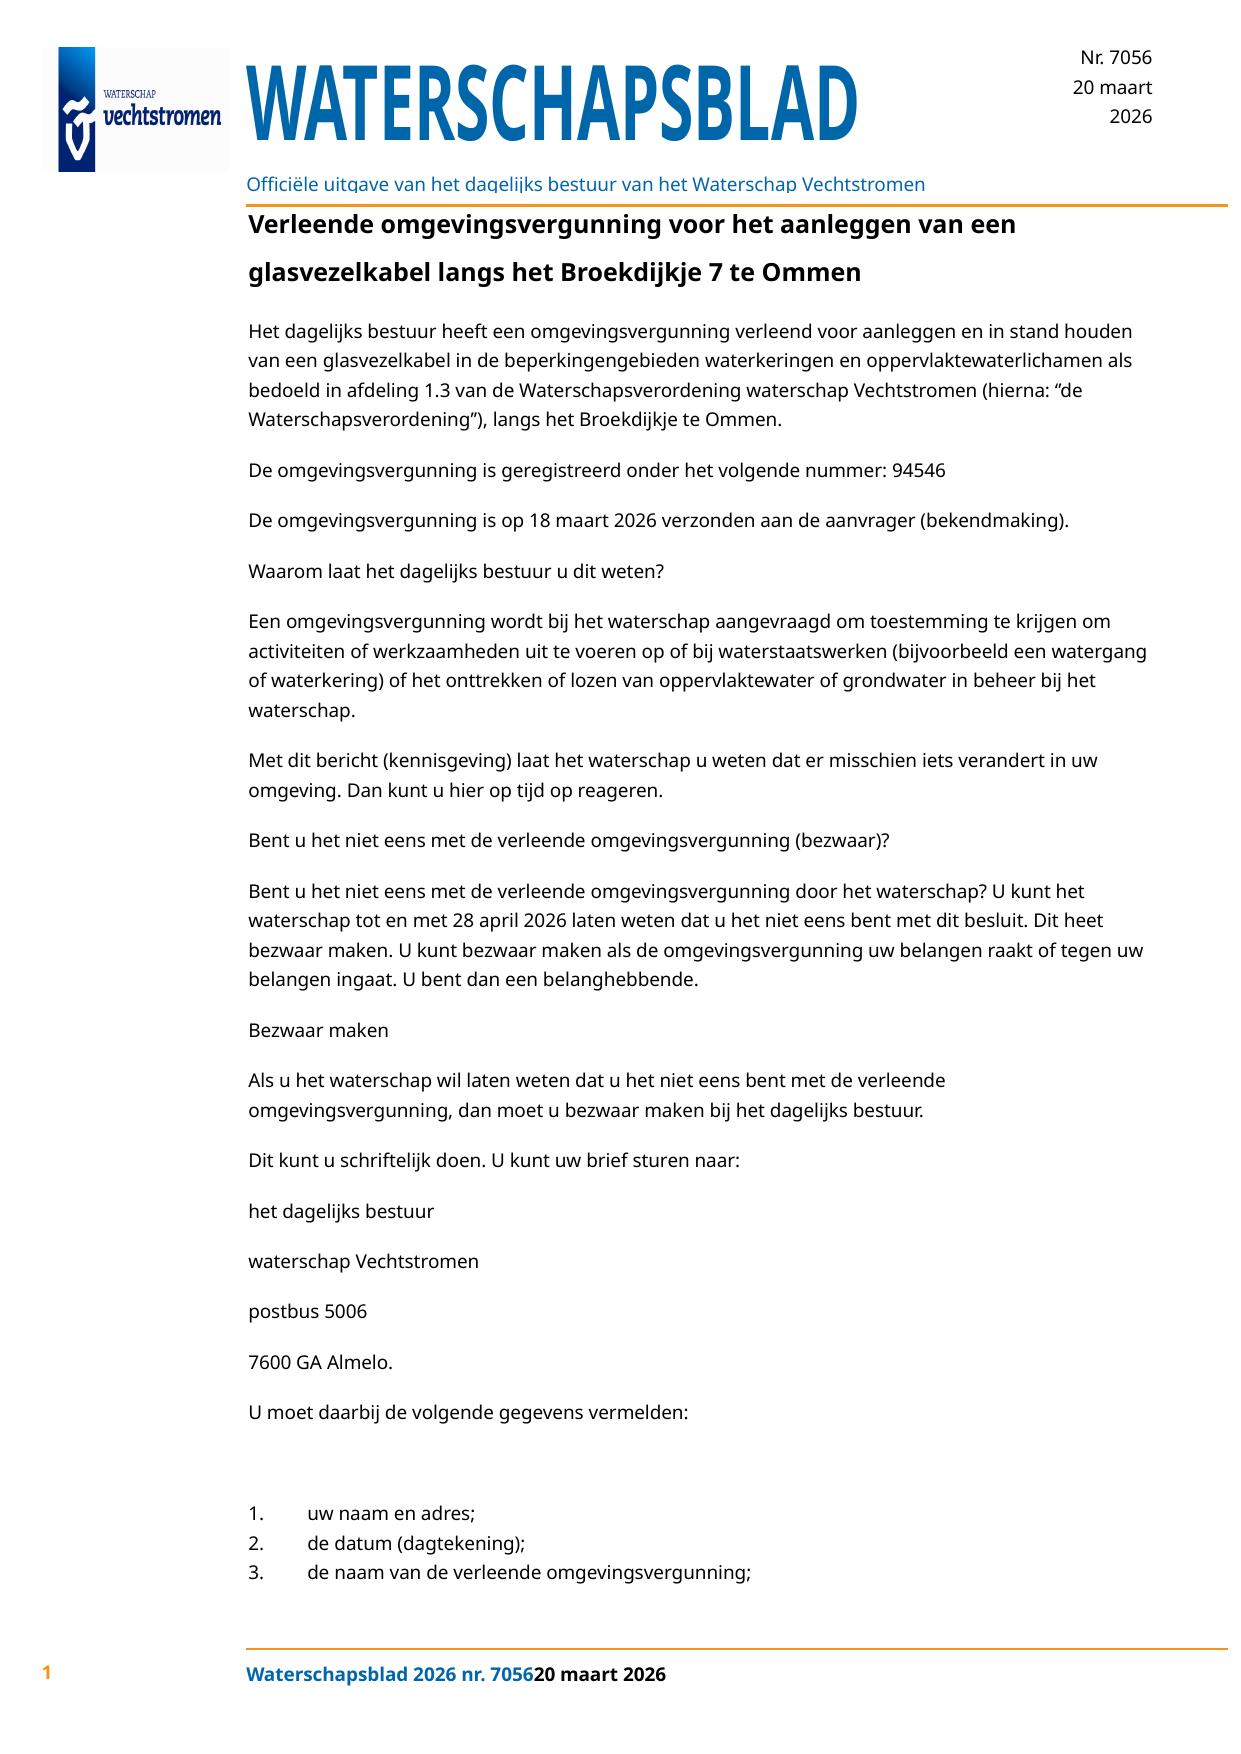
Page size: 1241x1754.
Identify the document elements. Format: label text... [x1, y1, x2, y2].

list uw naam en adres; [248, 1500, 1152, 1526]
text De omgevingsvergunning is geregistreerd onder het volgende nummer: 94546 [248, 457, 1152, 483]
text Waarom laat het dagelijks bestuur u dit weten? [248, 558, 1152, 584]
text Met dit bericht (kennisgeving) laat het waterschap u weten dat er misschien iets verandert in uw omgeving. Dan kunt u hier op tijd op reageren. [248, 747, 1152, 803]
text 7600 GA Almelo. [248, 1349, 1152, 1375]
text Het dagelijks bestuur heeft een omgevingsvergunning verleend voor aanleggen en in stand houden van een glasvezelkabel in de beperkingengebieden waterkeringen en oppervlaktewaterlichamen als bedoeld in afdeling 1.3 van de Waterschapsverordening waterschap Vechtstromen (hierna: ‘’de Waterschapsverordening’’), langs het Broekdijkje te Ommen. [248, 318, 1152, 432]
text Dit kunt u schriftelijk doen. U kunt uw brief sturen naar: [248, 1147, 1152, 1173]
list de datum (dagtekening); [248, 1530, 1152, 1556]
text het dagelijks bestuur [248, 1198, 1152, 1224]
text Bezwaar maken [248, 1017, 1152, 1043]
picture [41, 47, 231, 172]
text De omgevingsvergunning is op 18 maart 2026 verzonden aan de aanvrager (bekendmaking). [248, 507, 1152, 533]
text Een omgevingsvergunning wordt bij het waterschap aangevraagd om toestemming te krijgen om activiteiten of werkzaamheden uit te voeren op of bij waterstaatswerken (bijvoorbeeld een watergang of waterkering) of het onttrekken of lozen van oppervlaktewater of grondwater in beheer bij het waterschap. [248, 608, 1152, 723]
list de naam van de verleende omgevingsvergunning; [248, 1559, 1152, 1585]
text waterschap Vechtstromen [248, 1248, 1152, 1274]
text U moet daarbij de volgende gegevens vermelden: [248, 1399, 1152, 1425]
text Verleende omgevingsvergunning voor het aanleggen van een glasvezelkabel langs het Broekdijkje 7 te Ommen [248, 207, 1152, 288]
text Bent u het niet eens met de verleende omgevingsvergunning door het waterschap? U kunt het waterschap tot en met 28 april 2026 laten weten dat u het niet eens bent met dit besluit. Dit heet bezwaar maken. U kunt bezwaar maken als de omgevingsvergunning uw belangen raakt of tegen uw belangen ingaat. U bent dan een belanghebbende. [248, 878, 1152, 992]
text postbus 5006 [248, 1299, 1152, 1324]
text Bent u het niet eens met de verleende omgevingsvergunning (bezwaar)? [248, 827, 1152, 853]
text Als u het waterschap wil laten weten dat u het niet eens bent met de verleende omgevingsvergunning, dan moet u bezwaar maken bij het dagelijks bestuur. [248, 1067, 1152, 1123]
